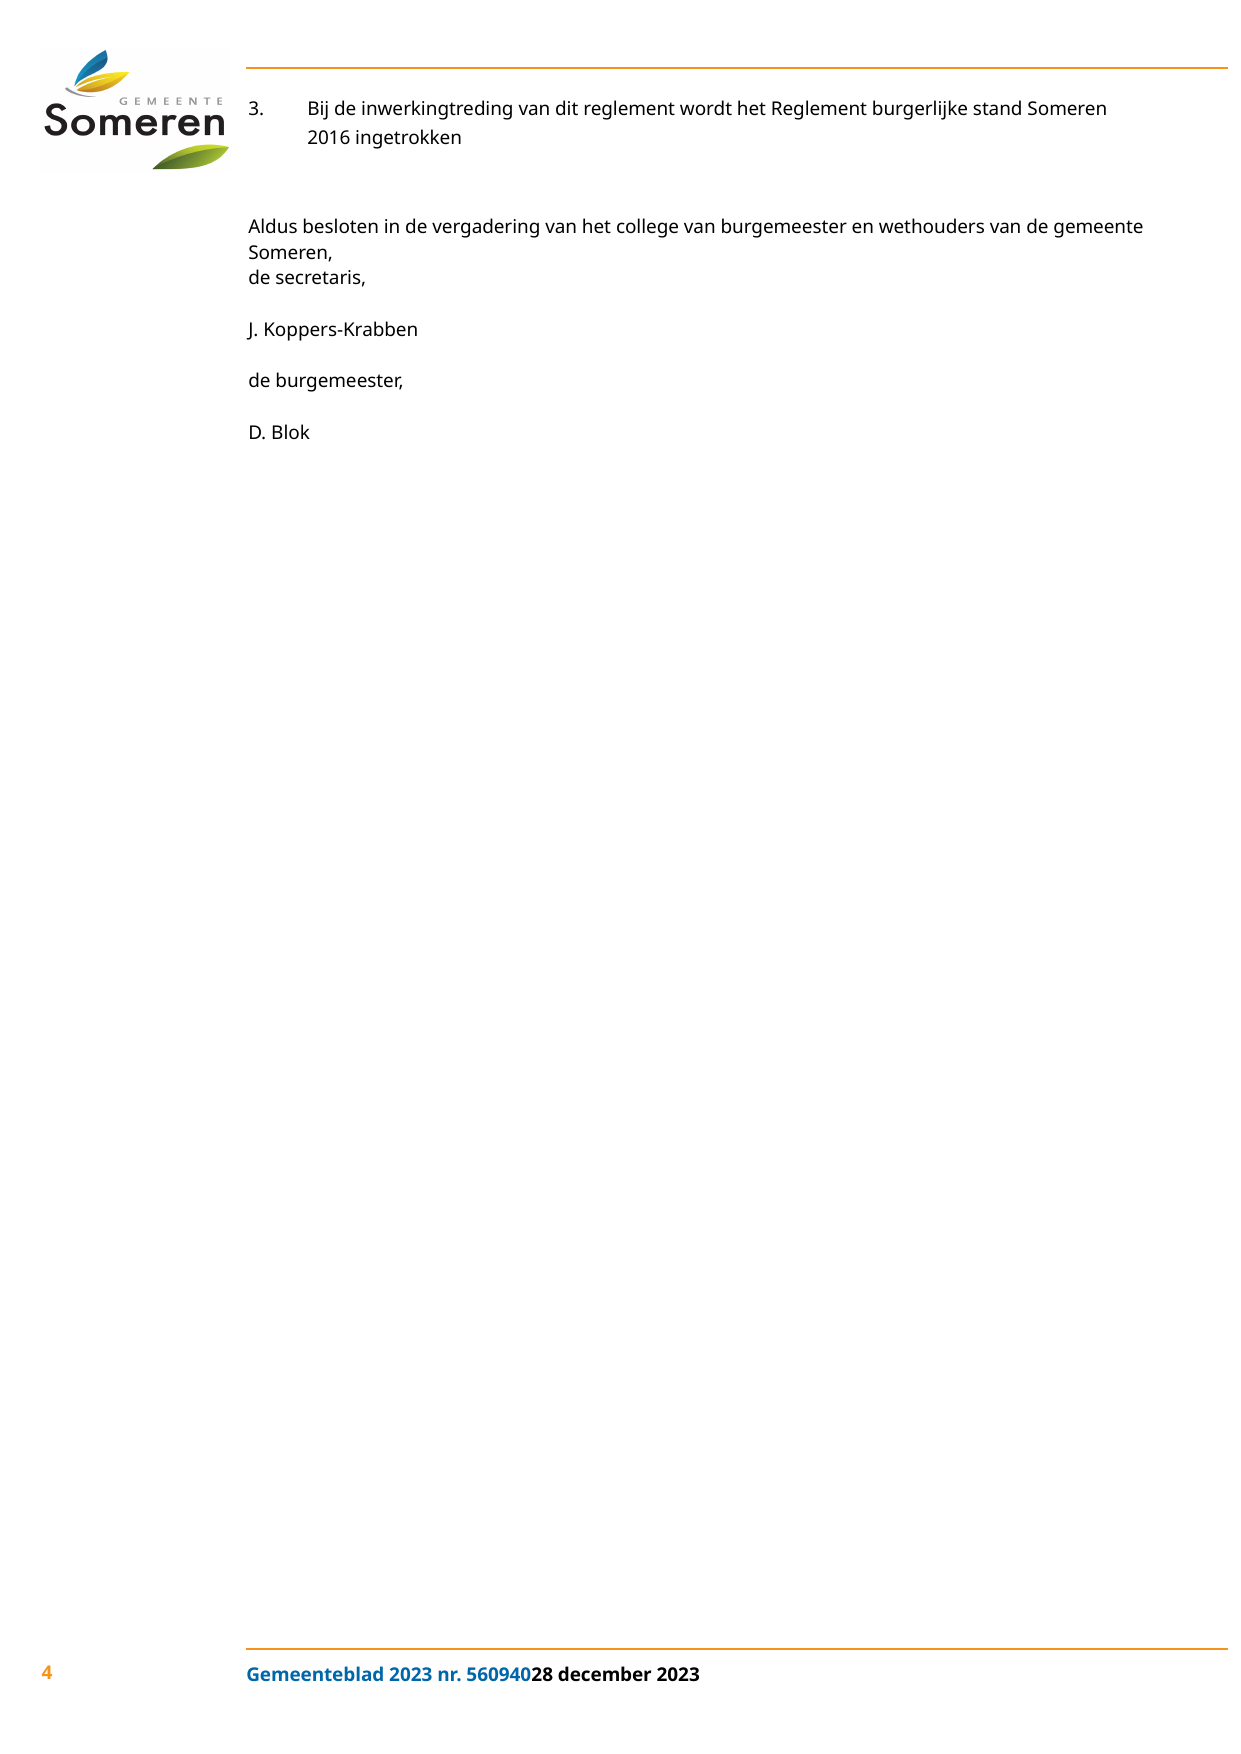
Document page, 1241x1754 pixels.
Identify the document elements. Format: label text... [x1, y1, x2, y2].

text de secretaris, [248, 264, 1152, 290]
text de burgemeester, [248, 367, 1152, 393]
text J. Koppers-Krabben [248, 316, 1152, 342]
text Aldus besloten in de vergadering van het college van burgemeester en wethouders van de gemeente Someren, [248, 213, 1152, 264]
picture [41, 47, 231, 172]
list Bij de inwerkingtreding van dit reglement wordt het Reglement burgerlijke stand Someren 2016 ingetrokken [248, 95, 1152, 150]
text D. Blok [248, 419, 1152, 445]
